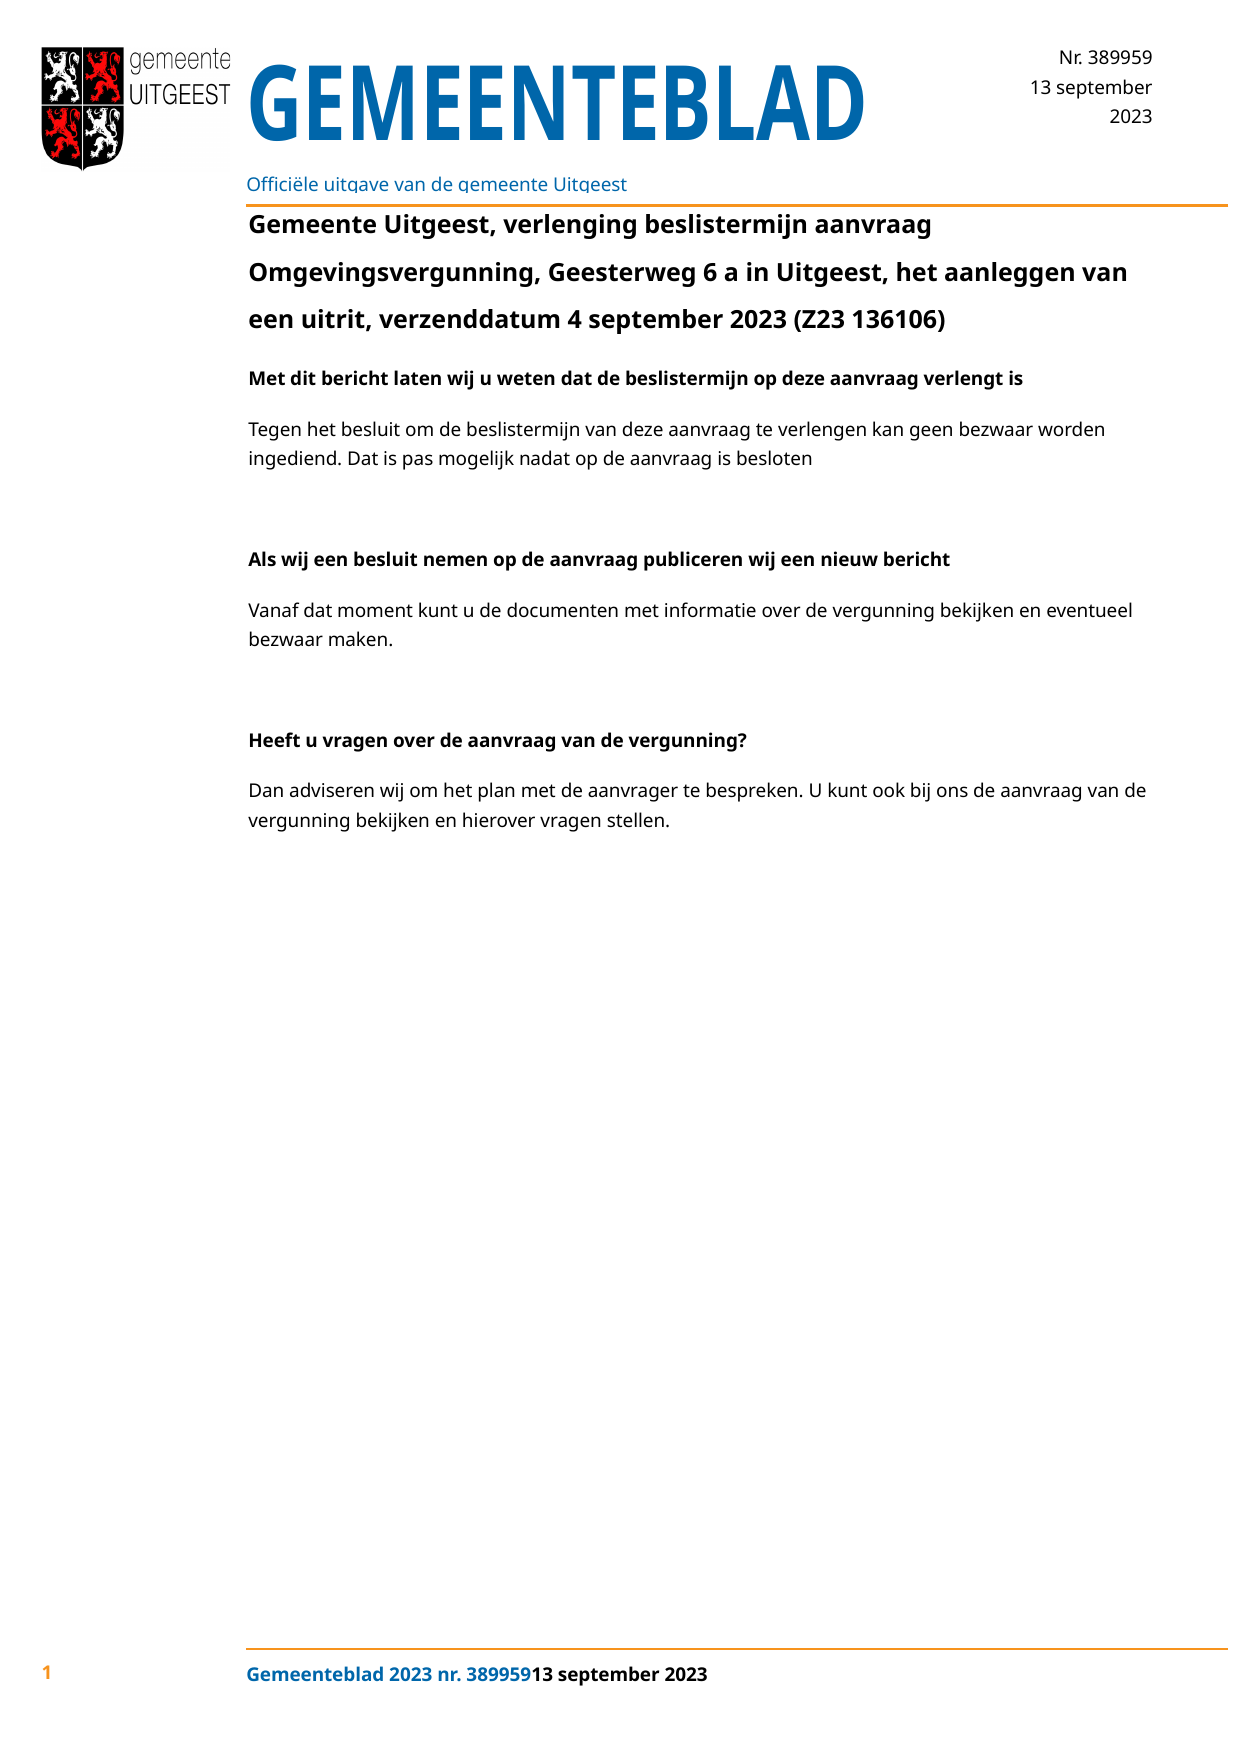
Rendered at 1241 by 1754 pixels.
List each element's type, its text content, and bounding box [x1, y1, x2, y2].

text Vanaf dat moment kunt u de documenten met informatie over de vergunning bekijken en eventueel bezwaar maken. [248, 597, 1152, 652]
text Heeft u vragen over de aanvraag van de vergunning? [248, 727, 1152, 753]
text Als wij een besluit nemen op de aanvraag publiceren wij een nieuw bericht [248, 546, 1152, 572]
picture [41, 47, 231, 172]
text Gemeente Uitgeest, verlenging beslistermijn aanvraag Omgevingsvergunning, Geesterweg 6 a in Uitgeest, het aanleggen van een uitrit, verzenddatum 4 september 2023 (Z23 136106) [248, 207, 1152, 336]
text Met dit bericht laten wij u weten dat de beslistermijn op deze aanvraag verlengt is [248, 366, 1152, 391]
text Dan adviseren wij om het plan met de aanvrager te bespreken. U kunt ook bij ons de aanvraag van de vergunning bekijken en hierover vragen stellen. [248, 778, 1152, 833]
text Tegen het besluit om de beslistermijn van deze aanvraag te verlengen kan geen bezwaar worden ingediend. Dat is pas mogelijk nadat op de aanvraag is besloten [248, 416, 1152, 471]
